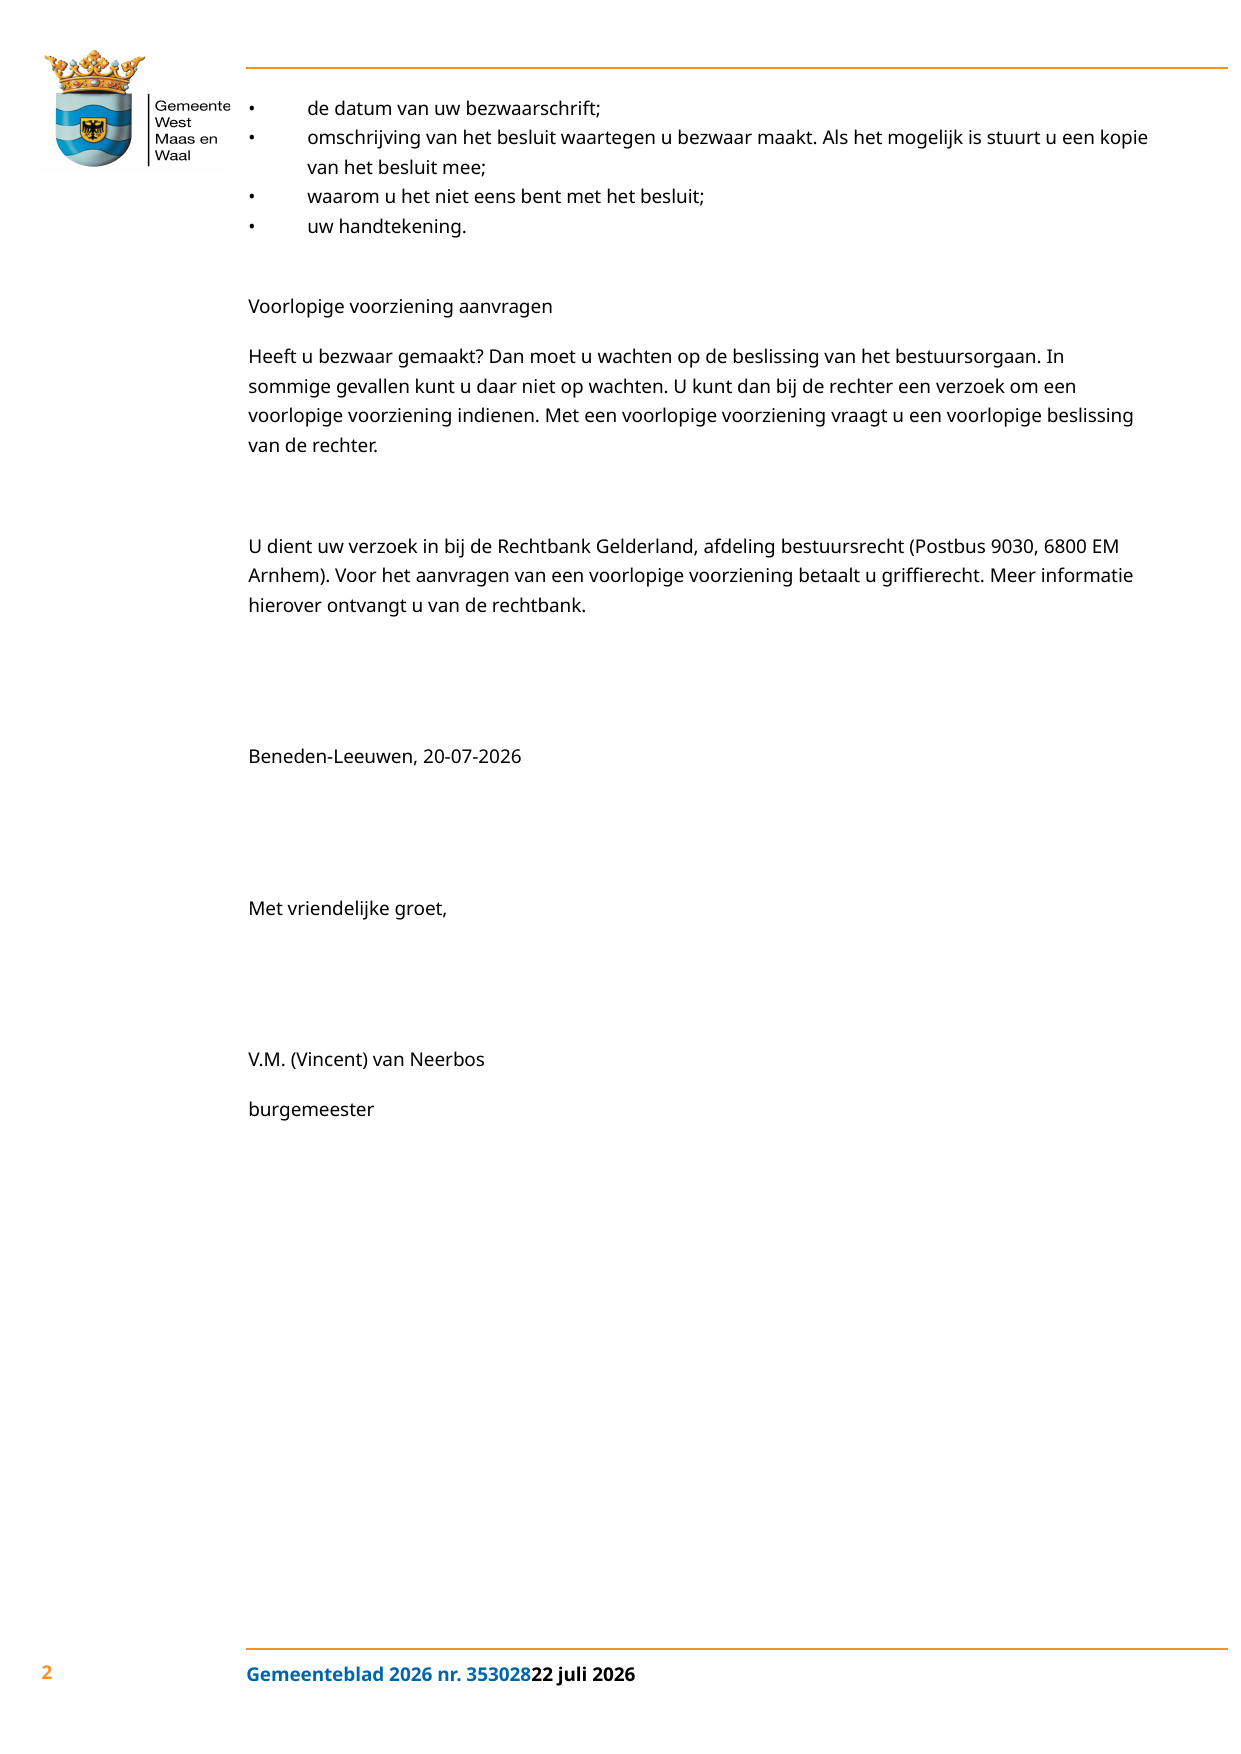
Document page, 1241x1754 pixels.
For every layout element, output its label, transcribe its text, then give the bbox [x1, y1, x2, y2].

text V.M. (Vincent) van Neerbos [248, 1046, 1152, 1072]
list de datum van uw bezwaarschrift; [248, 95, 1152, 121]
text Beneden-Leeuwen, 20-07-2026 [248, 743, 1152, 769]
text Voorlopige voorziening aanvragen [248, 293, 1152, 319]
text U dient uw verzoek in bij de Rechtbank Gelderland, afdeling bestuursrecht (Postbus 9030, 6800 EM Arnhem). Voor het aanvragen van een voorlopige voorziening betaalt u griffierecht. Meer informatie hierover ontvangt u van de rechtbank. [248, 533, 1152, 618]
text Met vriendelijke groet, [248, 895, 1152, 921]
text burgemeester [248, 1096, 1152, 1122]
list uw handtekening. [248, 213, 1152, 239]
picture [41, 47, 231, 172]
text Heeft u bezwaar gemaakt? Dan moet u wachten op de beslissing van het bestuursorgaan. In sommige gevallen kunt u daar niet op wachten. U kunt dan bij de rechter een verzoek om een voorlopige voorziening indienen. Met een voorlopige voorziening vraagt u een voorlopige beslissing van de rechter. [248, 343, 1152, 458]
list omschrijving van het besluit waartegen u bezwaar maakt. Als het mogelijk is stuurt u een kopie van het besluit mee; [248, 124, 1152, 180]
list waarom u het niet eens bent met het besluit; [248, 183, 1152, 209]
